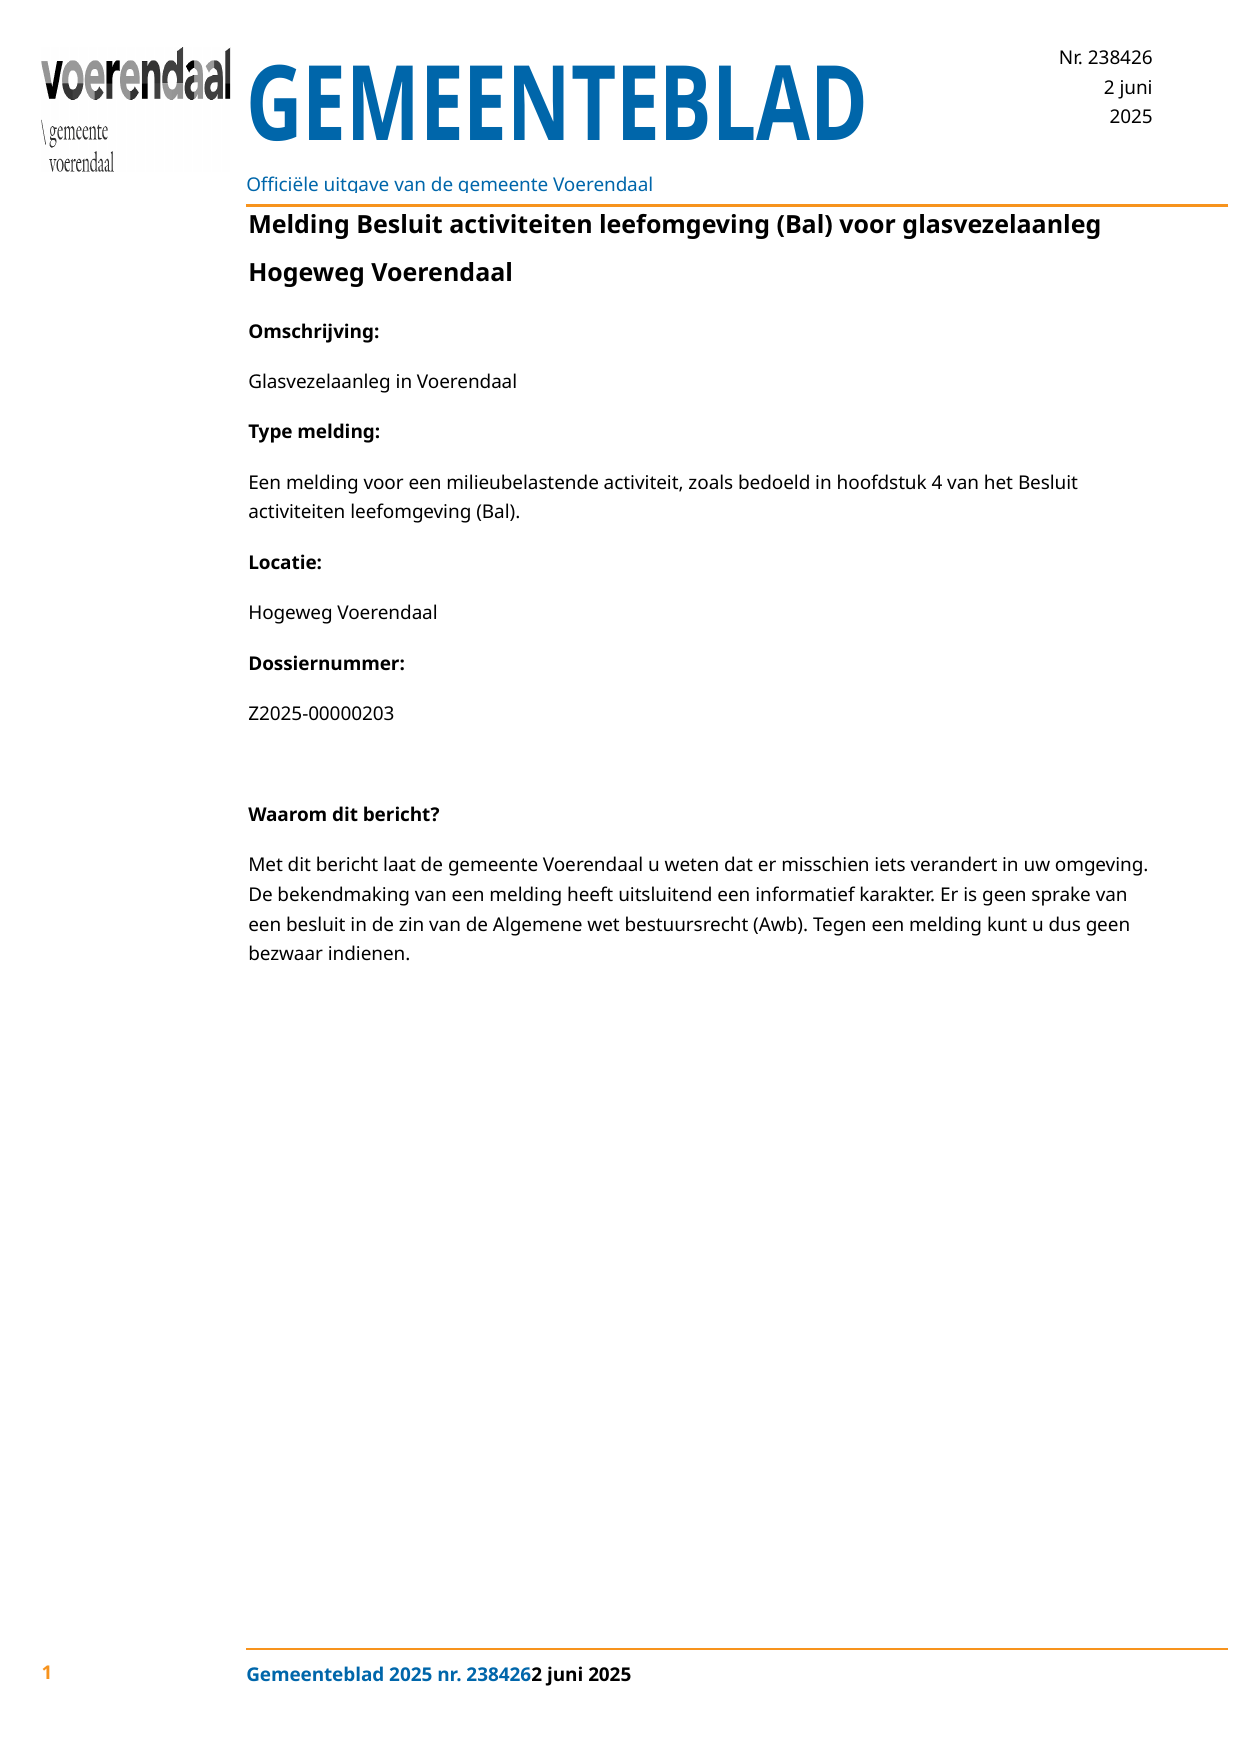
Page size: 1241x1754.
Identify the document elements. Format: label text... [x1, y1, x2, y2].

text Met dit bericht laat de gemeente Voerendaal u weten dat er misschien iets verandert in uw omgeving. De bekendmaking van een melding heeft uitsluitend een informatief karakter. Er is geen sprake van een besluit in de zin van de Algemene wet bestuursrecht (Awb). Tegen een melding kunt u dus geen bezwaar indienen. [248, 852, 1152, 966]
text Waarom dit bericht? [248, 801, 1152, 827]
text Locatie: [248, 549, 1152, 575]
text Type melding: [248, 419, 1152, 444]
text Melding Besluit activiteiten leefomgeving (Bal) voor glasvezelaanleg Hogeweg Voerendaal [248, 207, 1152, 288]
picture [41, 47, 231, 172]
text Hogeweg Voerendaal [248, 599, 1152, 625]
text Omschrijving: [248, 318, 1152, 344]
text Glasvezelaanleg in Voerendaal [248, 368, 1152, 394]
text Een melding voor een milieubelastende activiteit, zoals bedoeld in hoofdstuk 4 van het Besluit activiteiten leefomgeving (Bal). [248, 469, 1152, 524]
text Dossiernummer: [248, 650, 1152, 676]
text Z2025-00000203 [248, 700, 1152, 726]
